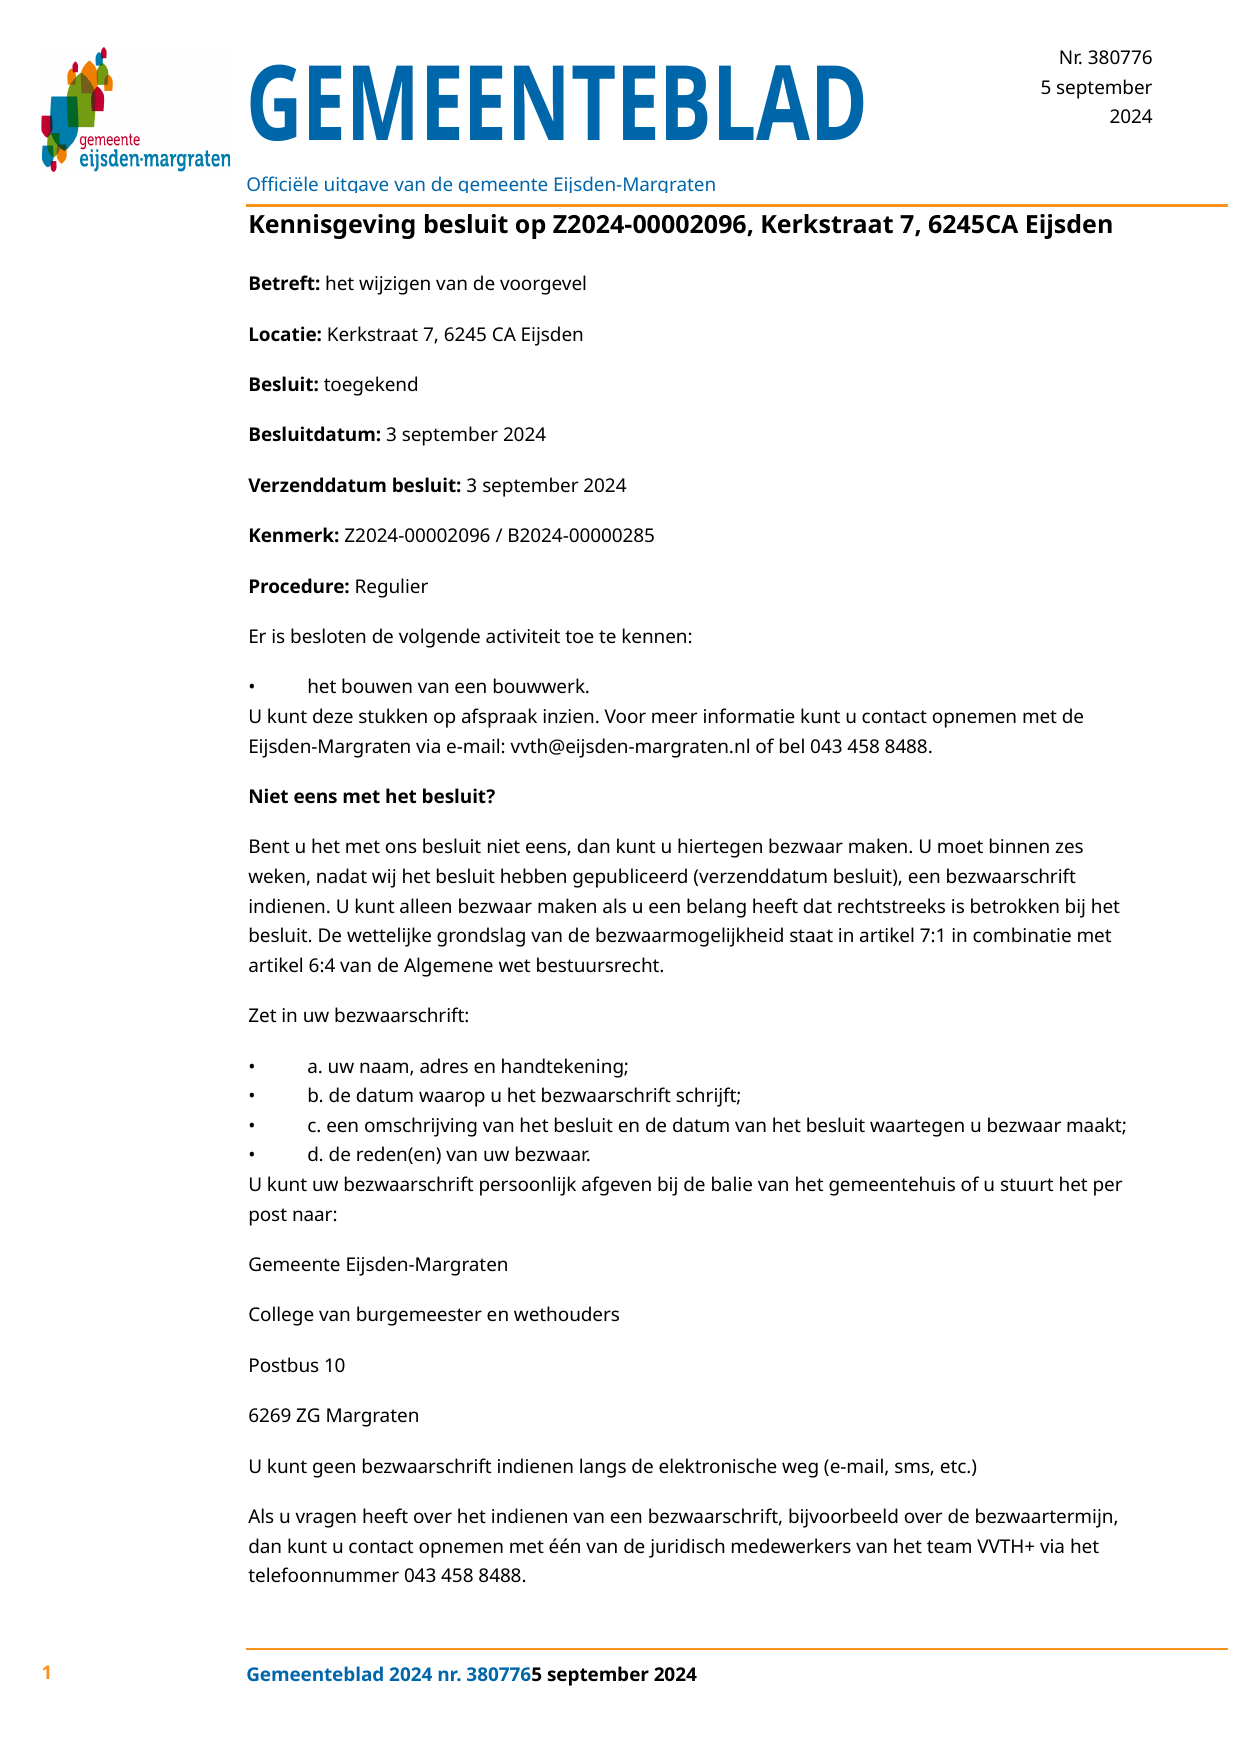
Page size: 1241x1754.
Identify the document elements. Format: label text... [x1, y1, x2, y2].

text Verzenddatum besluit: 3 september 2024 [248, 472, 1152, 498]
text Besluitdatum: 3 september 2024 [248, 422, 1152, 447]
text College van burgemeester en wethouders [248, 1302, 1152, 1327]
text Kennisgeving besluit op Z2024-00002096, Kerkstraat 7, 6245CA Eijsden [248, 207, 1152, 241]
text 6269 ZG Margraten [248, 1402, 1152, 1428]
text U kunt uw bezwaarschrift persoonlijk afgeven bij de balie van het gemeentehuis of u stuurt het per post naar: [248, 1171, 1152, 1226]
text Besluit: toegekend [248, 371, 1152, 397]
text Niet eens met het besluit? [248, 783, 1152, 809]
text Kenmerk: Z2024-00002096 / B2024-00000285 [248, 522, 1152, 548]
picture [41, 47, 231, 172]
text Er is besloten de volgende activiteit toe te kennen: [248, 623, 1152, 649]
text U kunt geen bezwaarschrift indienen langs de elektronische weg (e-mail, sms, etc.) [248, 1453, 1152, 1478]
list b. de datum waarop u het bezwaarschrift schrijft; [248, 1082, 1152, 1108]
list a. uw naam, adres en handtekening; [248, 1053, 1152, 1078]
text Locatie: Kerkstraat 7, 6245 CA Eijsden [248, 321, 1152, 346]
list c. een omschrijving van het besluit en de datum van het besluit waartegen u bezwaar maakt; [248, 1112, 1152, 1138]
text Als u vragen heeft over het indienen van een bezwaarschrift, bijvoorbeeld over de bezwaartermijn, dan kunt u contact opnemen met één van de juridisch medewerkers van het team VVTH+ via het telefoonnummer 043 458 8488. [248, 1503, 1152, 1588]
text Postbus 10 [248, 1352, 1152, 1378]
text Gemeente Eijsden-Margraten [248, 1251, 1152, 1277]
list het bouwen van een bouwwerk. [248, 674, 1152, 699]
text Bent u het met ons besluit niet eens, dan kunt u hiertegen bezwaar maken. U moet binnen zes weken, nadat wij het besluit hebben gepubliceerd (verzenddatum besluit), een bezwaarschrift indienen. U kunt alleen bezwaar maken als u een belang heeft dat rechtstreeks is betrokken bij het besluit. De wettelijke grondslag van de bezwaarmogelijkheid staat in artikel 7:1 in combinatie met artikel 6:4 van de Algemene wet bestuursrecht. [248, 834, 1152, 978]
text Betreft: het wijzigen van de voorgevel [248, 270, 1152, 296]
text Zet in uw bezwaarschrift: [248, 1002, 1152, 1028]
text Procedure: Regulier [248, 573, 1152, 598]
text U kunt deze stukken op afspraak inzien. Voor meer informatie kunt u contact opnemen met de Eijsden-Margraten via e-mail: vvth@eijsden-margraten.nl of bel 043 458 8488. [248, 703, 1152, 758]
list d. de reden(en) van uw bezwaar. [248, 1142, 1152, 1167]
